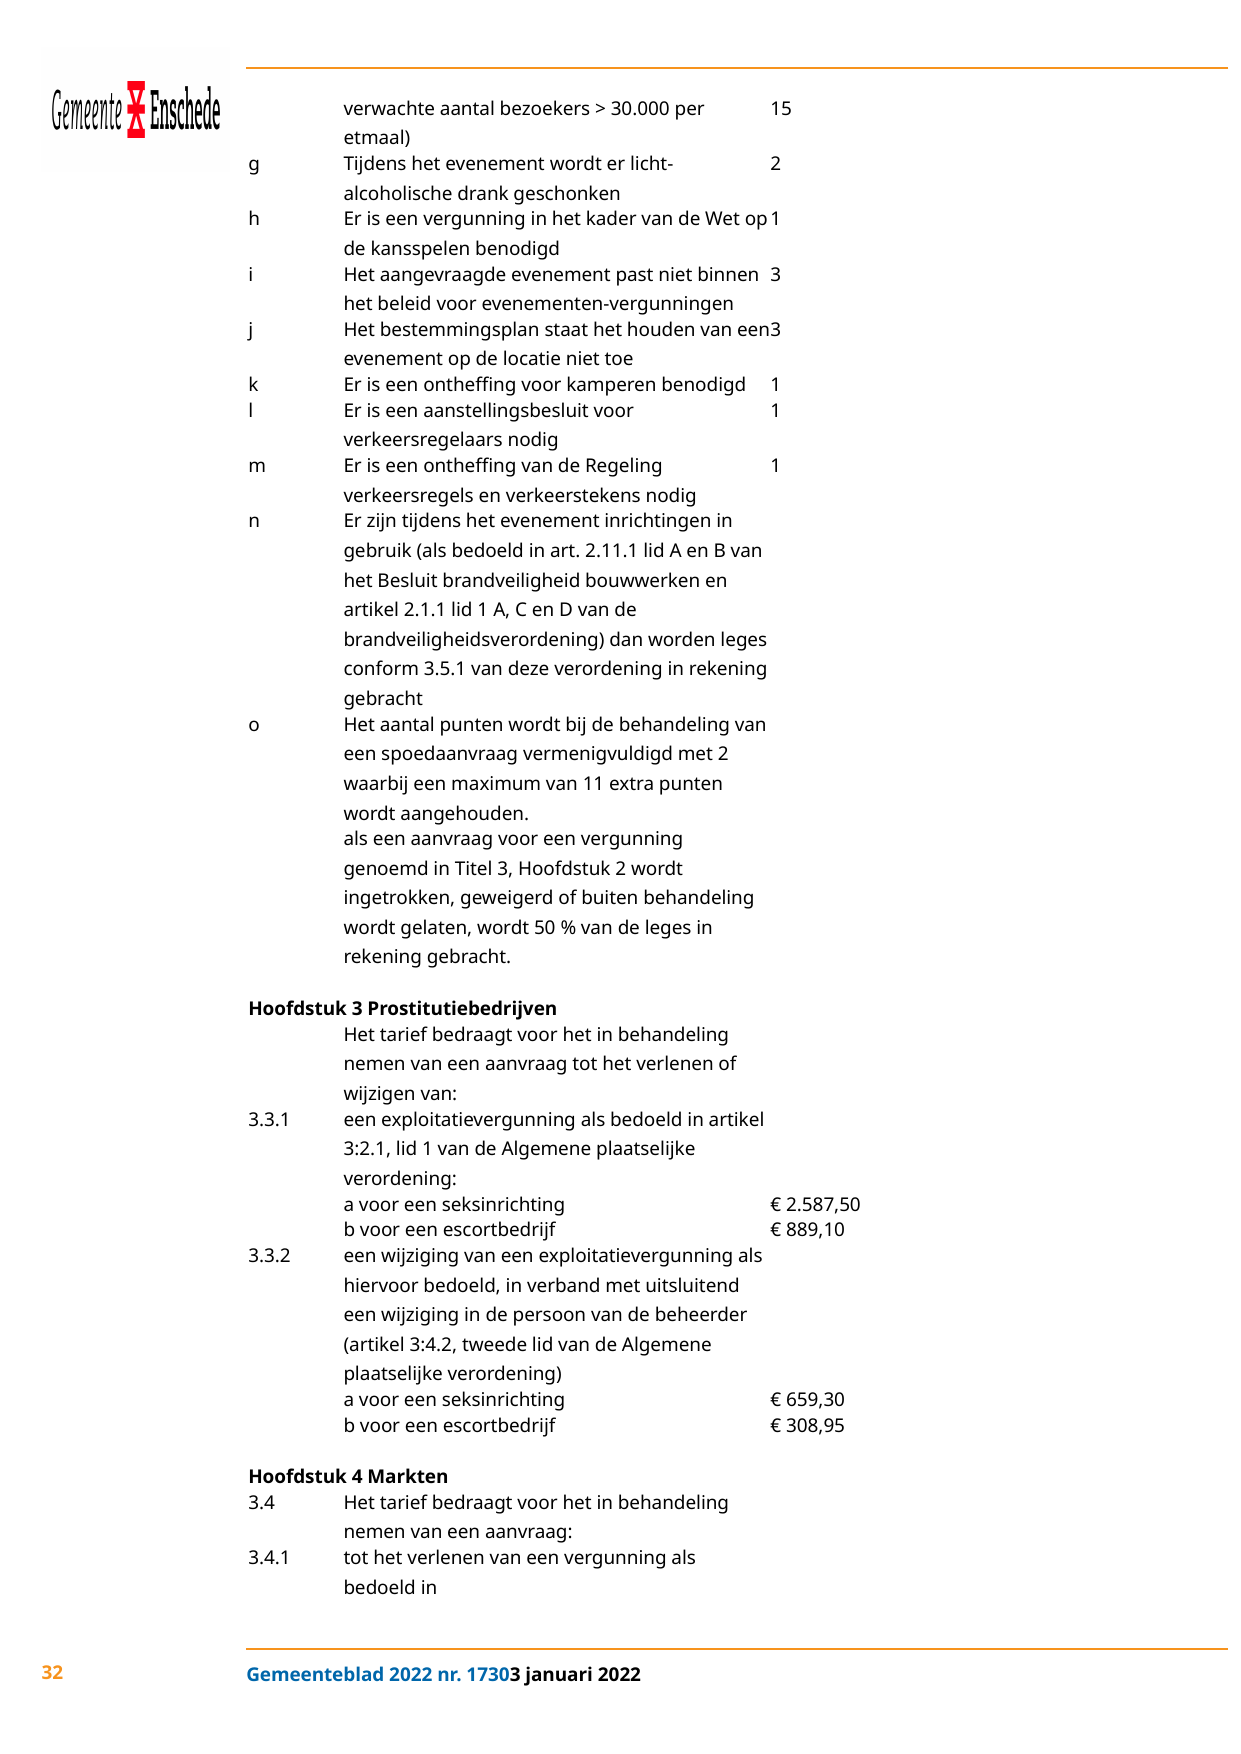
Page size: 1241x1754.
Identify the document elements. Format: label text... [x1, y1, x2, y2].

table_cell Er is een ontheffing voor kamperen benodigd [343, 371, 770, 397]
table_cell n [248, 508, 343, 711]
table_cell [770, 970, 1056, 995]
table_cell [248, 970, 343, 995]
table_cell Er zijn tijdens het evenement inrichtingen in gebruik (als bedoeld in art. 2.11.1 lid A en B van het Besluit brandveiligheid bouwwerken en artikel 2.1.1 lid 1 A, C en D van de brandveiligheidsverordening) dan worden leges conform 3.5.1 van deze verordening in rekening gebracht [343, 508, 770, 711]
table_cell [770, 995, 1056, 1021]
table_cell [770, 1438, 1056, 1463]
table_cell [770, 1489, 1056, 1544]
table_cell 3 [770, 316, 1056, 371]
table_cell j [248, 316, 343, 371]
table_cell [770, 1545, 1056, 1600]
table_cell b voor een escortbedrijf [343, 1412, 770, 1438]
table_cell Er is een vergunning in het kader van de Wet op de kansspelen benodigd [343, 205, 770, 261]
table_cell Er is een ontheffing van de Regeling verkeersregels en verkeerstekens nodig [343, 453, 770, 508]
table_cell € 2.587,50 [770, 1191, 1056, 1216]
table_cell Het aangevraagde evenement past niet binnen het beleid voor evenementen-vergunningen [343, 261, 770, 316]
table_cell Hoofdstuk 3 Prostitutiebedrijven [248, 995, 770, 1021]
table_cell 1 [770, 397, 1056, 452]
table_cell l [248, 397, 343, 452]
table_cell 3.4 [248, 1489, 343, 1544]
table_cell 1 [770, 205, 1056, 261]
table_cell [248, 95, 343, 150]
table_cell tot het verlenen van een vergunning als bedoeld in [343, 1545, 770, 1600]
table_cell g [248, 150, 343, 205]
table_cell verwachte aantal bezoekers > 30.000 per etmaal) [343, 95, 770, 150]
table_cell a voor een seksinrichting [343, 1386, 770, 1412]
table_cell [770, 825, 1056, 969]
table_cell 1 [770, 453, 1056, 508]
table_cell [770, 1242, 1056, 1386]
table_cell Er is een aanstellingsbesluit voor verkeersregelaars nodig [343, 397, 770, 452]
table_cell [770, 1464, 1056, 1489]
table_cell [248, 1021, 343, 1106]
table_cell [770, 1106, 1056, 1191]
table_cell € 308,95 [770, 1412, 1056, 1438]
table_cell Het bestemmingsplan staat het houden van een evenement op de locatie niet toe [343, 316, 770, 371]
table_cell 1 [770, 371, 1056, 397]
table_cell Het tarief bedraagt voor het in behandeling nemen van een aanvraag tot het verlenen of wijzigen van: [343, 1021, 770, 1106]
table_cell [248, 1438, 343, 1463]
table_cell [770, 508, 1056, 711]
table_cell i [248, 261, 343, 316]
table_cell [343, 1438, 770, 1463]
picture [41, 47, 231, 172]
table_cell k [248, 371, 343, 397]
table_cell 15 [770, 95, 1056, 150]
table_cell [770, 711, 1056, 825]
table_cell h [248, 205, 343, 261]
table_cell [248, 825, 343, 969]
table_cell Hoofdstuk 4 Markten [248, 1464, 770, 1489]
table_cell 3.3.1 [248, 1106, 343, 1191]
table_cell 3.3.2 [248, 1242, 343, 1386]
table_cell als een aanvraag voor een vergunning genoemd in Titel 3, Hoofdstuk 2 wordt ingetrokken, geweigerd of buiten behandeling wordt gelaten, wordt 50 % van de leges in rekening gebracht. [343, 825, 770, 969]
table_cell een wijziging van een exploitatievergunning als hiervoor bedoeld, in verband met uitsluitend een wijziging in de persoon van de beheerder (artikel 3:4.2, tweede lid van de Algemene plaatselijke verordening) [343, 1242, 770, 1386]
table_cell Het aantal punten wordt bij de behandeling van een spoedaanvraag vermenigvuldigd met 2 waarbij een maximum van 11 extra punten wordt aangehouden. [343, 711, 770, 825]
table_cell [248, 1412, 343, 1438]
table_cell [770, 1021, 1056, 1106]
table_cell m [248, 453, 343, 508]
table_cell 2 [770, 150, 1056, 205]
table_cell Het tarief bedraagt voor het in behandeling nemen van een aanvraag: [343, 1489, 770, 1544]
table_cell [343, 970, 770, 995]
table_cell [248, 1191, 343, 1216]
table_cell [248, 1216, 343, 1242]
table_cell a voor een seksinrichting [343, 1191, 770, 1216]
table_cell o [248, 711, 343, 825]
table_cell € 889,10 [770, 1216, 1056, 1242]
table_cell 3.4.1 [248, 1545, 343, 1600]
table_cell Tijdens het evenement wordt er licht-alcoholische drank geschonken [343, 150, 770, 205]
table_cell b voor een escortbedrijf [343, 1216, 770, 1242]
table_cell een exploitatievergunning als bedoeld in artikel 3:2.1, lid 1 van de Algemene plaatselijke verordening: [343, 1106, 770, 1191]
table_cell 3 [770, 261, 1056, 316]
table_cell [248, 1386, 343, 1412]
table_cell € 659,30 [770, 1386, 1056, 1412]
